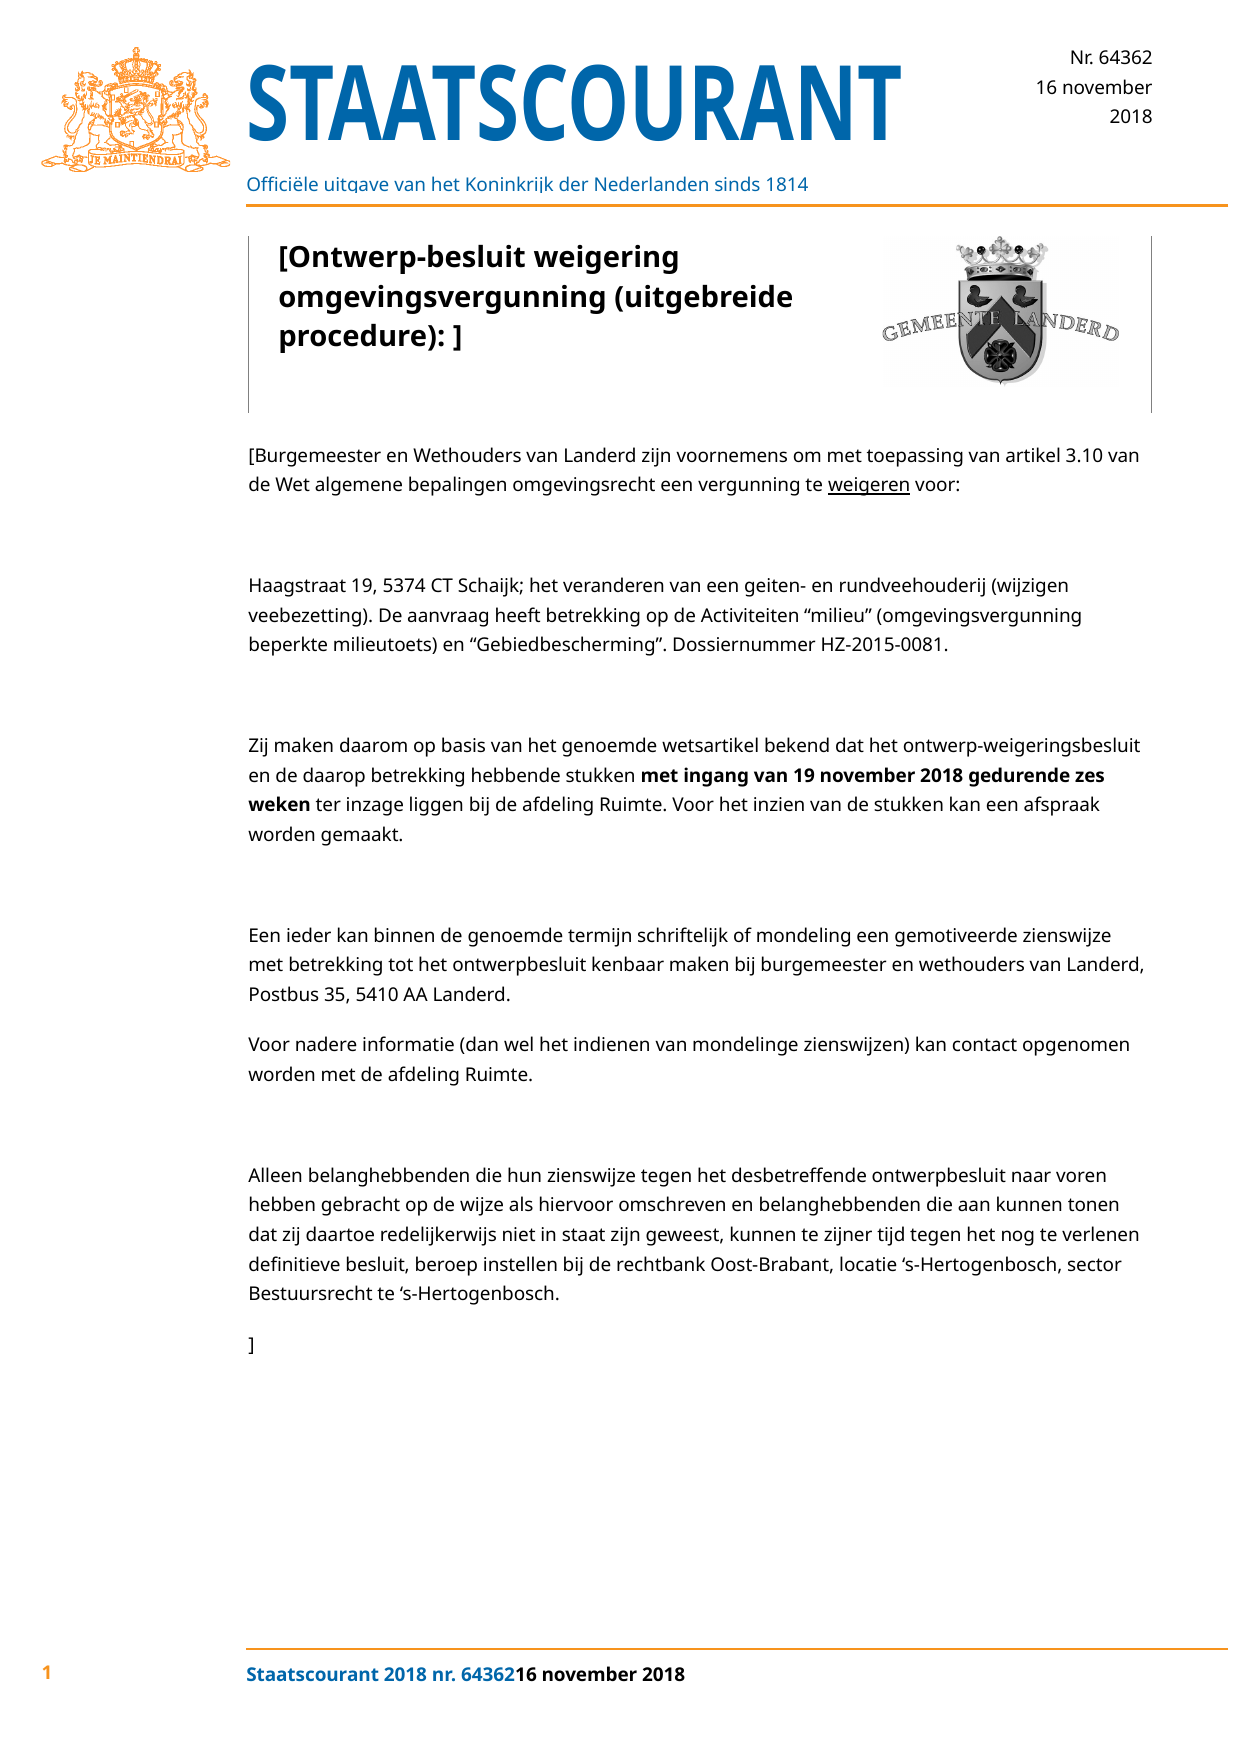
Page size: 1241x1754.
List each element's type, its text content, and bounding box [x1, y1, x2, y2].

table_header [850, 236, 1151, 413]
text [Burgemeester en Wethouders van Landerd zijn voornemens om met toepassing van artikel 3.10 van de Wet algemene bepalingen omgevingsrecht een vergunning te weigeren voor: [248, 442, 1152, 497]
text Een ieder kan binnen de genoemde termijn schriftelijk of mondeling een gemotiveerde zienswijze met betrekking tot het ontwerpbesluit kenbaar maken bij burgemeester en wethouders van Landerd, Postbus 35, 5410 AA Landerd. [248, 922, 1152, 1007]
picture [882, 236, 1119, 387]
picture [41, 47, 231, 172]
text Alleen belanghebbenden die hun zienswijze tegen het desbetreffende ontwerpbesluit naar voren hebben gebracht op de wijze als hiervoor omschreven en belanghebbenden die aan kunnen tonen dat zij daartoe redelijkerwijs niet in staat zijn geweest, kunnen te zijner tijd tegen het nog te verlenen definitieve besluit, beroep instellen bij de rechtbank Oost-Brabant, locatie ‘s-Hertogenbosch, sector Bestuursrecht te ‘s-Hertogenbosch. [248, 1162, 1152, 1306]
table_header [Ontwerp-besluit weigering omgevingsvergunning (uitgebreide procedure): ] [249, 236, 850, 413]
text Zij maken daarom op basis van het genoemde wetsartikel bekend dat het ontwerp-weigeringsbesluit en de daarop betrekking hebbende stukken met ingang van 19 november 2018 gedurende zes weken ter inzage liggen bij de afdeling Ruimte. Voor het inzien van de stukken kan een afspraak worden gemaakt. [248, 732, 1152, 847]
text ] [248, 1331, 1152, 1357]
text Voor nadere informatie (dan wel het indienen van mondelinge zienswijzen) kan contact opgenomen worden met de afdeling Ruimte. [248, 1032, 1152, 1087]
text Haagstraat 19, 5374 CT Schaijk; het veranderen van een geiten- en rundveehouderij (wijzigen veebezetting). De aanvraag heeft betrekking op de Activiteiten “milieu” (omgevingsvergunning beperkte milieutoets) en “Gebiedbescherming”. Dossiernummer HZ-2015-0081. [248, 572, 1152, 657]
